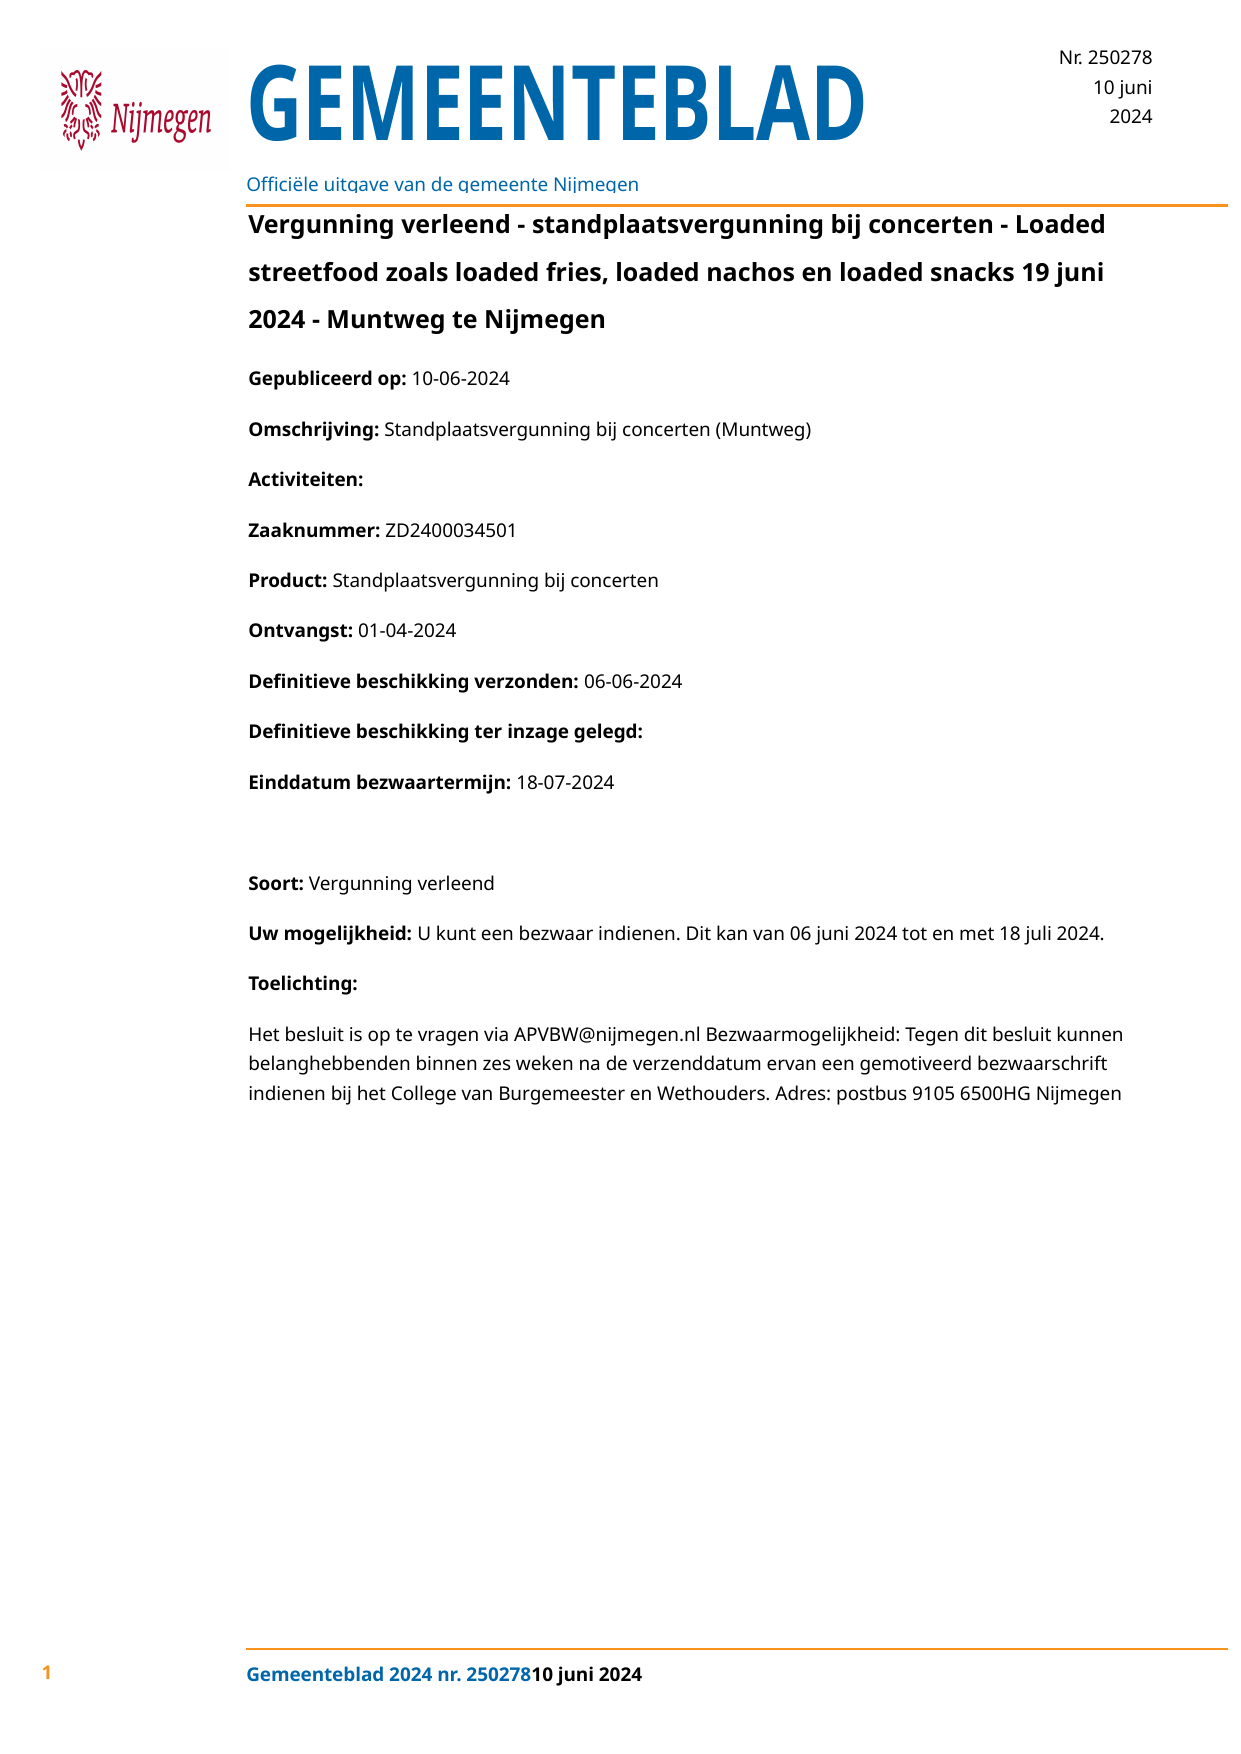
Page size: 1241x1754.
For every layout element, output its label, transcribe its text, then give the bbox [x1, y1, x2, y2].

text Toelichting: [248, 971, 1152, 996]
text Soort: Vergunning verleend [248, 870, 1152, 895]
text Definitieve beschikking ter inzage gelegd: [248, 718, 1152, 744]
text Einddatum bezwaartermijn: 18-07-2024 [248, 769, 1152, 794]
text Vergunning verleend - standplaatsvergunning bij concerten - Loaded streetfood zoals loaded fries, loaded nachos en loaded snacks 19 juni 2024 - Muntweg te Nijmegen [248, 207, 1152, 336]
text Uw mogelijkheid: U kunt een bezwaar indienen. Dit kan van 06 juni 2024 tot en met 18 juli 2024. [248, 920, 1152, 946]
text Zaaknummer: ZD2400034501 [248, 517, 1152, 542]
text Gepubliceerd op: 10-06-2024 [248, 366, 1152, 391]
text Het besluit is op te vragen via APVBW@nijmegen.nl Bezwaarmogelijkheid: Tegen dit besluit kunnen belanghebbenden binnen zes weken na de verzenddatum ervan een gemotiveerd bezwaarschrift indienen bij het College van Burgemeester en Wethouders. Adres: postbus 9105 6500HG Nijmegen [248, 1021, 1152, 1106]
text Activiteiten: [248, 466, 1152, 492]
text Ontvangst: 01-04-2024 [248, 618, 1152, 643]
text Definitieve beschikking verzonden: 06-06-2024 [248, 668, 1152, 694]
picture [41, 47, 231, 172]
text Omschrijving: Standplaatsvergunning bij concerten (Muntweg) [248, 416, 1152, 442]
text Product: Standplaatsvergunning bij concerten [248, 567, 1152, 593]
